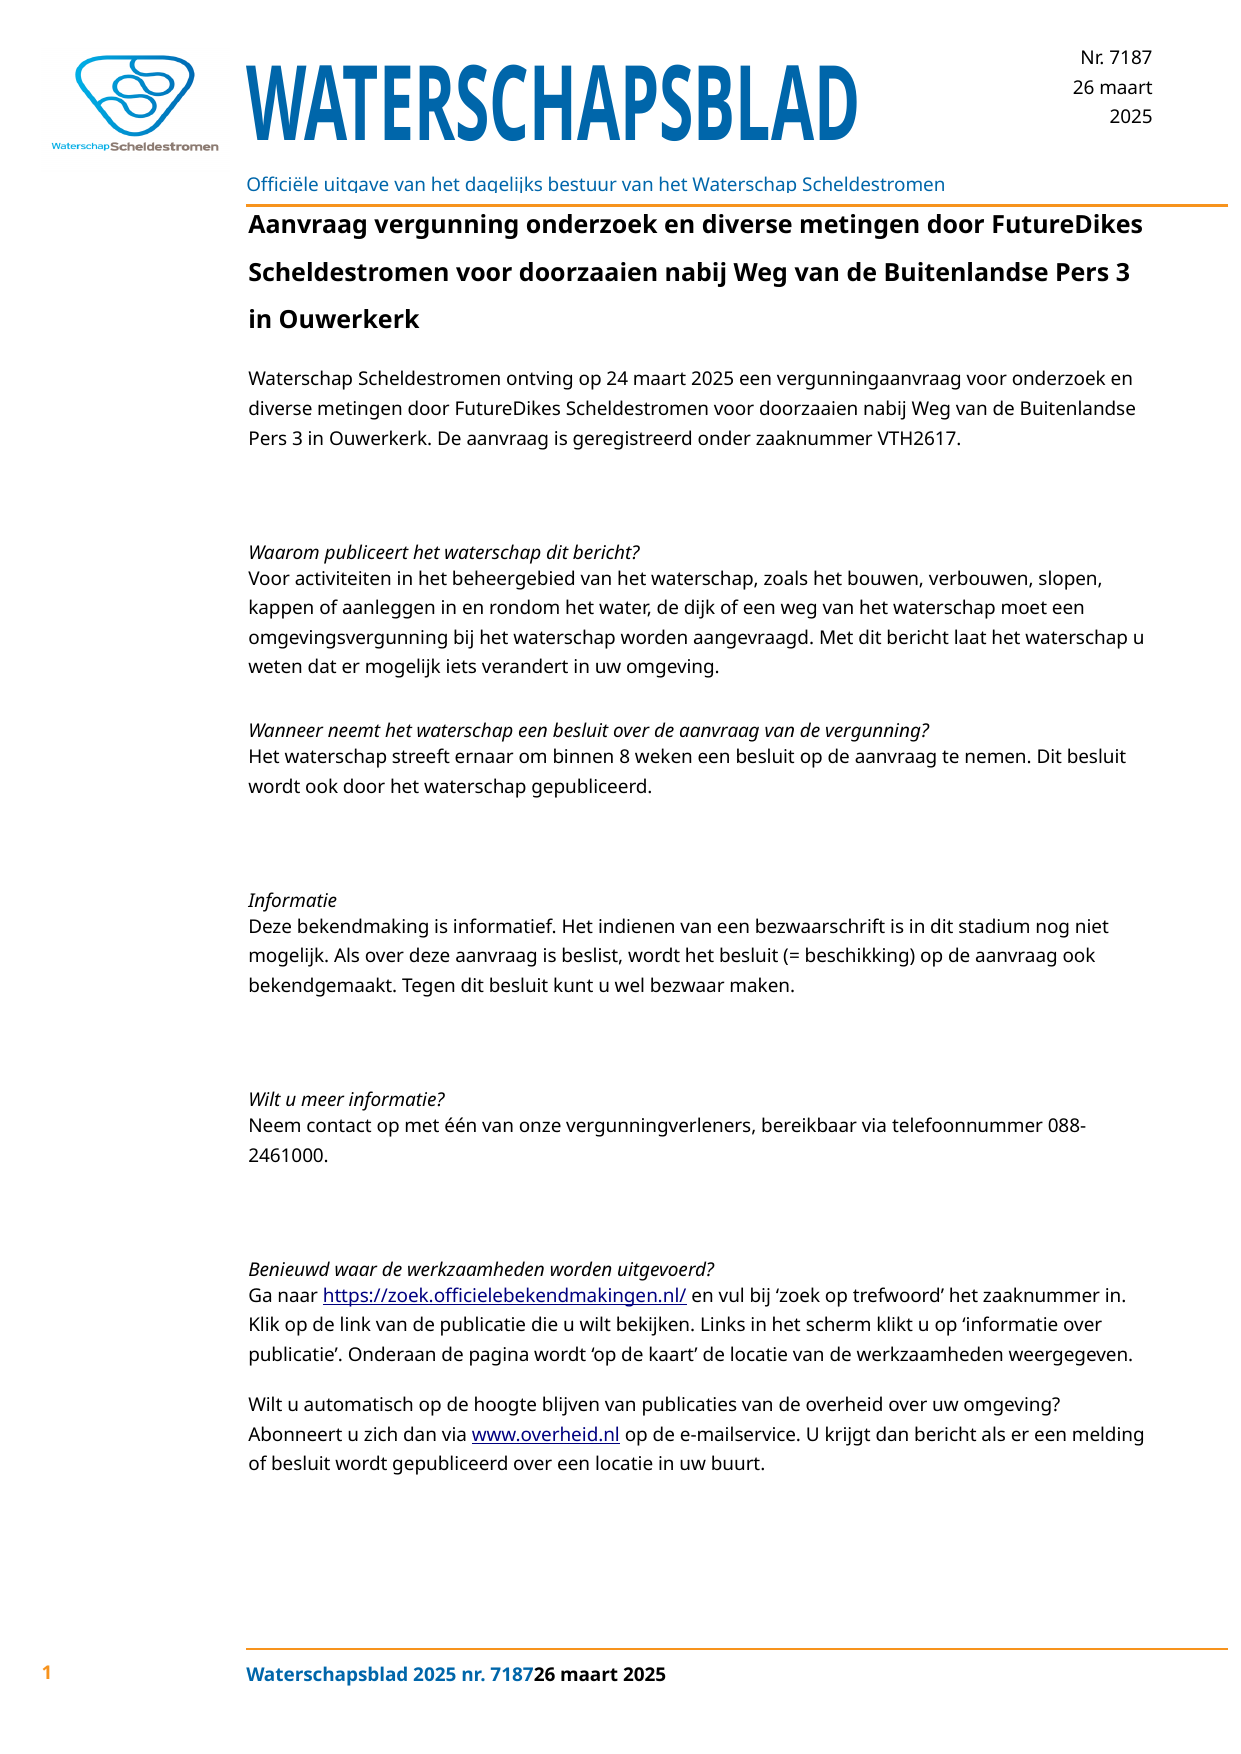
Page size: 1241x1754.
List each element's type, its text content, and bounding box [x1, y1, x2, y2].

text Voor activiteiten in het beheergebied van het waterschap, zoals het bouwen, verbouwen, slopen, kappen of aanleggen in en rondom het water, de dijk of een weg van het waterschap moet een omgevingsvergunning bij het waterschap worden aangevraagd. Met dit bericht laat het waterschap u weten dat er mogelijk iets verandert in uw omgeving. [248, 565, 1152, 679]
text Waarom publiceert het waterschap dit bericht? [248, 539, 1152, 565]
text Wanneer neemt het waterschap een besluit over de aanvraag van de vergunning? [248, 717, 1152, 743]
text Aanvraag vergunning onderzoek en diverse metingen door FutureDikes Scheldestromen voor doorzaaien nabij Weg van de Buitenlandse Pers 3 in Ouwerkerk [248, 207, 1152, 336]
text Het waterschap streeft ernaar om binnen 8 weken een besluit op de aanvraag te nemen. Dit besluit wordt ook door het waterschap gepubliceerd. [248, 743, 1152, 798]
text Waterschap Scheldestromen ontving op 24 maart 2025 een vergunningaanvraag voor onderzoek en diverse metingen door FutureDikes Scheldestromen voor doorzaaien nabij Weg van de Buitenlandse Pers 3 in Ouwerkerk. De aanvraag is geregistreerd onder zaaknummer VTH2617. [248, 366, 1152, 450]
text Informatie [248, 887, 1152, 913]
picture [41, 47, 231, 172]
text Ga naar https://zoek.officielebekendmakingen.nl/ en vul bij ‘zoek op trefwoord’ het zaaknummer in. Klik op de link van de publicatie die u wilt bekijken. Links in het scherm klikt u op ‘informatie over publicatie’. Onderaan de pagina wordt ‘op de kaart’ de locatie van de werkzaamheden weergegeven. [248, 1282, 1152, 1367]
text Benieuwd waar de werkzaamheden worden uitgevoerd? [248, 1256, 1152, 1282]
text Wilt u meer informatie? [248, 1086, 1152, 1112]
text Neem contact op met één van onze vergunningverleners, bereikbaar via telefoonnummer 088-2461000. [248, 1112, 1152, 1167]
text Deze bekendmaking is informatief. Het indienen van een bezwaarschrift is in dit stadium nog niet mogelijk. Als over deze aanvraag is beslist, wordt het besluit (= beschikking) op de aanvraag ook bekendgemaakt. Tegen dit besluit kunt u wel bezwaar maken. [248, 913, 1152, 998]
text Wilt u automatisch op de hoogte blijven van publicaties van de overheid over uw omgeving? Abonneert u zich dan via www.overheid.nl op de e-mailservice. U krijgt dan bericht als er een melding of besluit wordt gepubliceerd over een locatie in uw buurt. [248, 1391, 1152, 1476]
